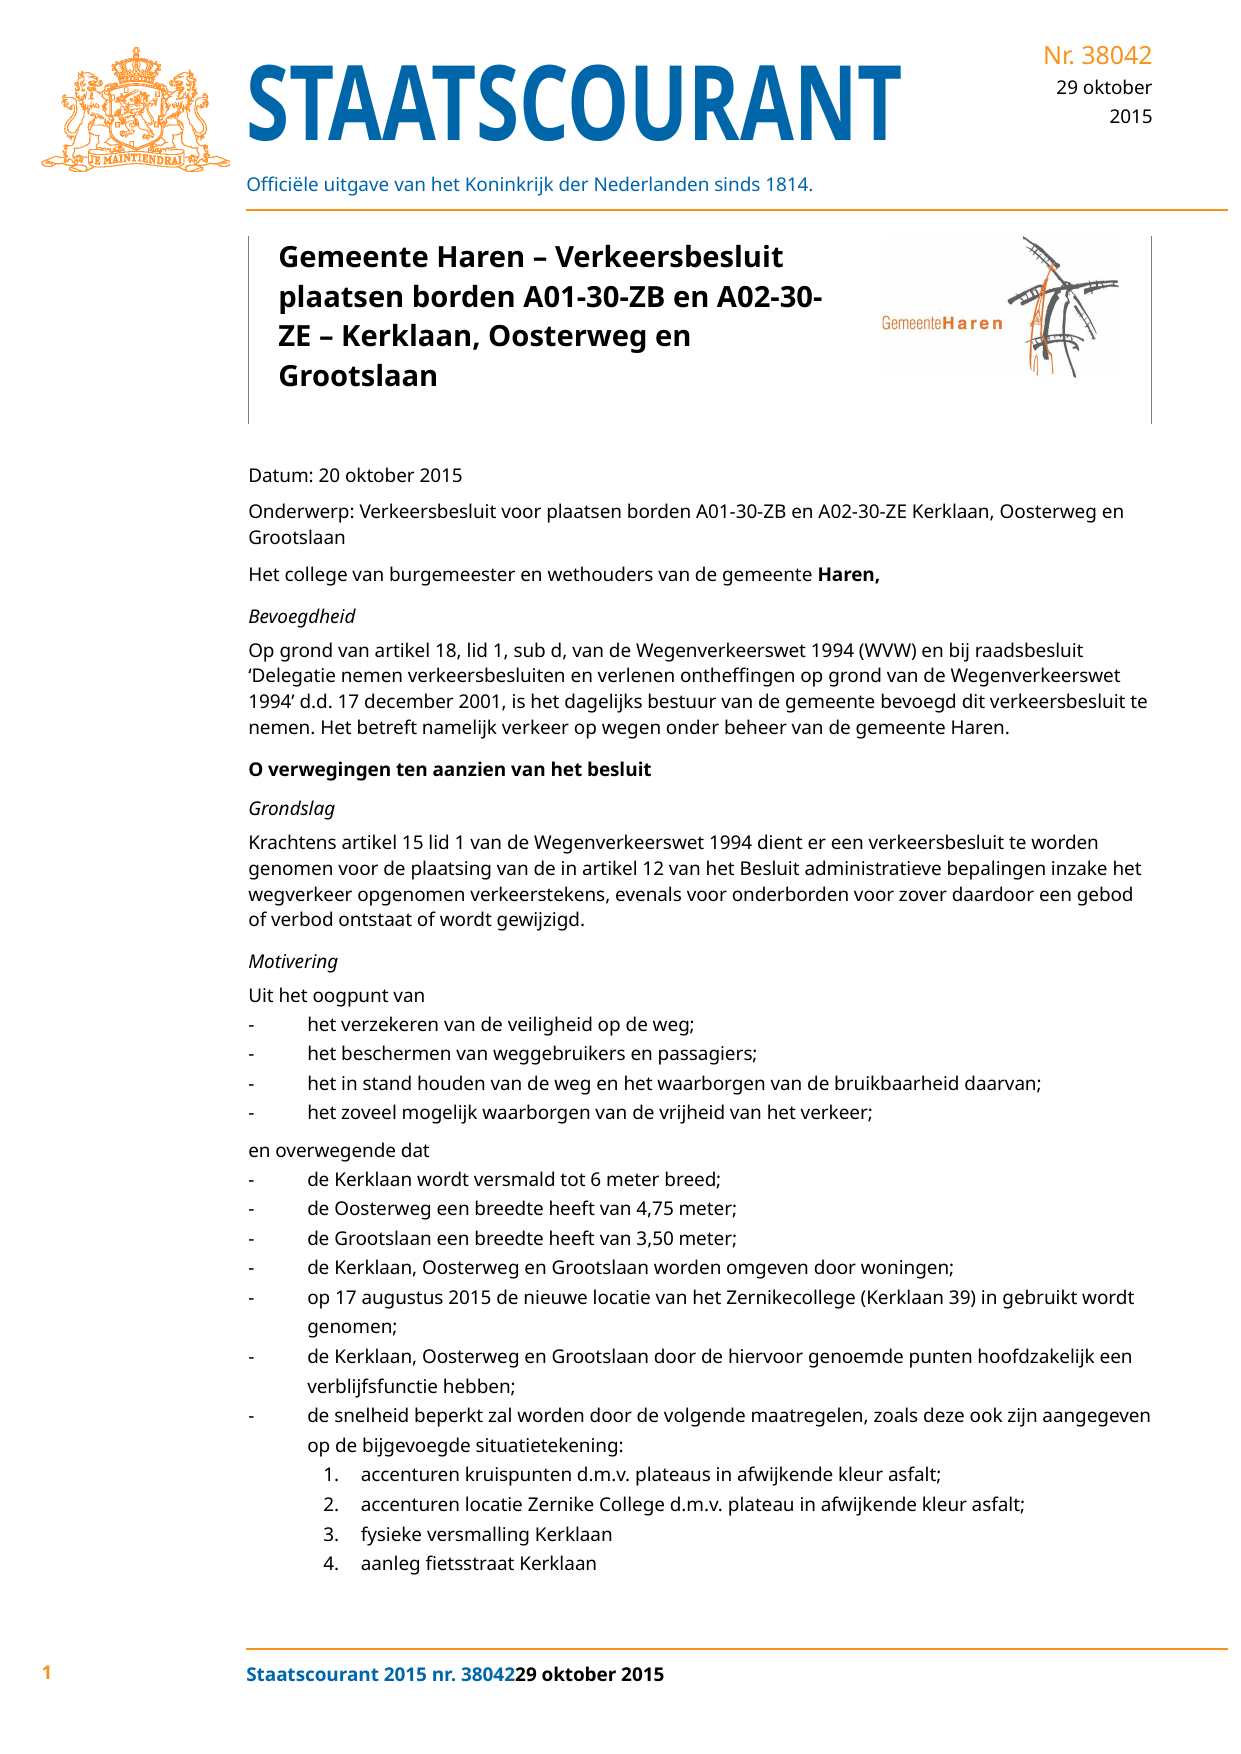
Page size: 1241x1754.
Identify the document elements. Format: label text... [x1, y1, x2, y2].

list accenturen kruispunten d.m.v. plateaus in afwijkende kleur asfalt; [323, 1462, 1152, 1487]
table_header [850, 378, 1151, 424]
list het zoveel mogelijk waarborgen van de vrijheid van het verkeer; [248, 1099, 1152, 1125]
list aanleg fietsstraat Kerklaan [323, 1550, 1152, 1576]
list de Oosterweg een breedte heeft van 4,75 meter; [248, 1195, 1152, 1221]
list de Kerklaan, Oosterweg en Grootslaan door de hiervoor genoemde punten hoofdzakelijk een verblijfsfunctie hebben; [248, 1343, 1152, 1399]
list het beschermen van weggebruikers en passagiers; [248, 1040, 1152, 1066]
picture [41, 47, 231, 172]
text O verwegingen ten aanzien van het besluit [248, 756, 1152, 782]
picture [882, 236, 1119, 378]
list de Grootslaan een breedte heeft van 3,50 meter; [248, 1225, 1152, 1251]
text Uit het oogpunt van [248, 982, 1152, 1008]
list de Kerklaan wordt versmald tot 6 meter breed; [248, 1166, 1152, 1192]
text Bevoegdheid [248, 603, 1152, 629]
text Grondslag [248, 795, 1152, 821]
list het verzekeren van de veiligheid op de weg; [248, 1011, 1152, 1037]
text Op grond van artikel 18, lid 1, sub d, van de Wegenverkeerswet 1994 (WVW) en bij raadsbesluit ‘Delegatie nemen verkeersbesluiten en verlenen ontheffingen op grond van de Wegenverkeerswet 1994’ d.d. 17 december 2001, is het dagelijks bestuur van de gemeente bevoegd dit verkeersbesluit te nemen. Het betreft namelijk verkeer op wegen onder beheer van de gemeente Haren. [248, 637, 1152, 740]
list de snelheid beperkt zal worden door de volgende maatregelen, zoals deze ook zijn aangegeven op de bijgevoegde situatietekening: [248, 1402, 1152, 1458]
table_header Gemeente Haren – Verkeersbesluit plaatsen borden A01-30-ZB en A02-30-ZE – Kerklaan, Oosterweg en Grootslaan [249, 236, 850, 424]
table_header [1119, 236, 1151, 377]
text Het college van burgemeester en wethouders van de gemeente Haren, [248, 561, 1152, 587]
text en overwegende dat [248, 1137, 1152, 1163]
text Motivering [248, 948, 1152, 974]
text Datum: 20 oktober 2015 [248, 462, 1152, 488]
list op 17 augustus 2015 de nieuwe locatie van het Zernikecollege (Kerklaan 39) in gebruikt wordt genomen; [248, 1284, 1152, 1339]
list de Kerklaan, Oosterweg en Grootslaan worden omgeven door woningen; [248, 1254, 1152, 1280]
list het in stand houden van de weg en het waarborgen van de bruikbaarheid daarvan; [248, 1070, 1152, 1096]
table_header [850, 236, 882, 377]
list accenturen locatie Zernike College d.m.v. plateau in afwijkende kleur asfalt; [323, 1491, 1152, 1517]
list fysieke versmalling Kerklaan [323, 1521, 1152, 1547]
text Onderwerp: Verkeersbesluit voor plaatsen borden A01-30-ZB en A02-30-ZE Kerklaan, Oosterweg en Grootslaan [248, 499, 1152, 550]
text Krachtens artikel 15 lid 1 van de Wegenverkeerswet 1994 dient er een verkeersbesluit te worden genomen voor de plaatsing van de in artikel 12 van het Besluit administratieve bepalingen inzake het wegverkeer opgenomen verkeerstekens, evenals voor onderborden voor zover daardoor een gebod of verbod ontstaat of wordt gewijzigd. [248, 829, 1152, 932]
